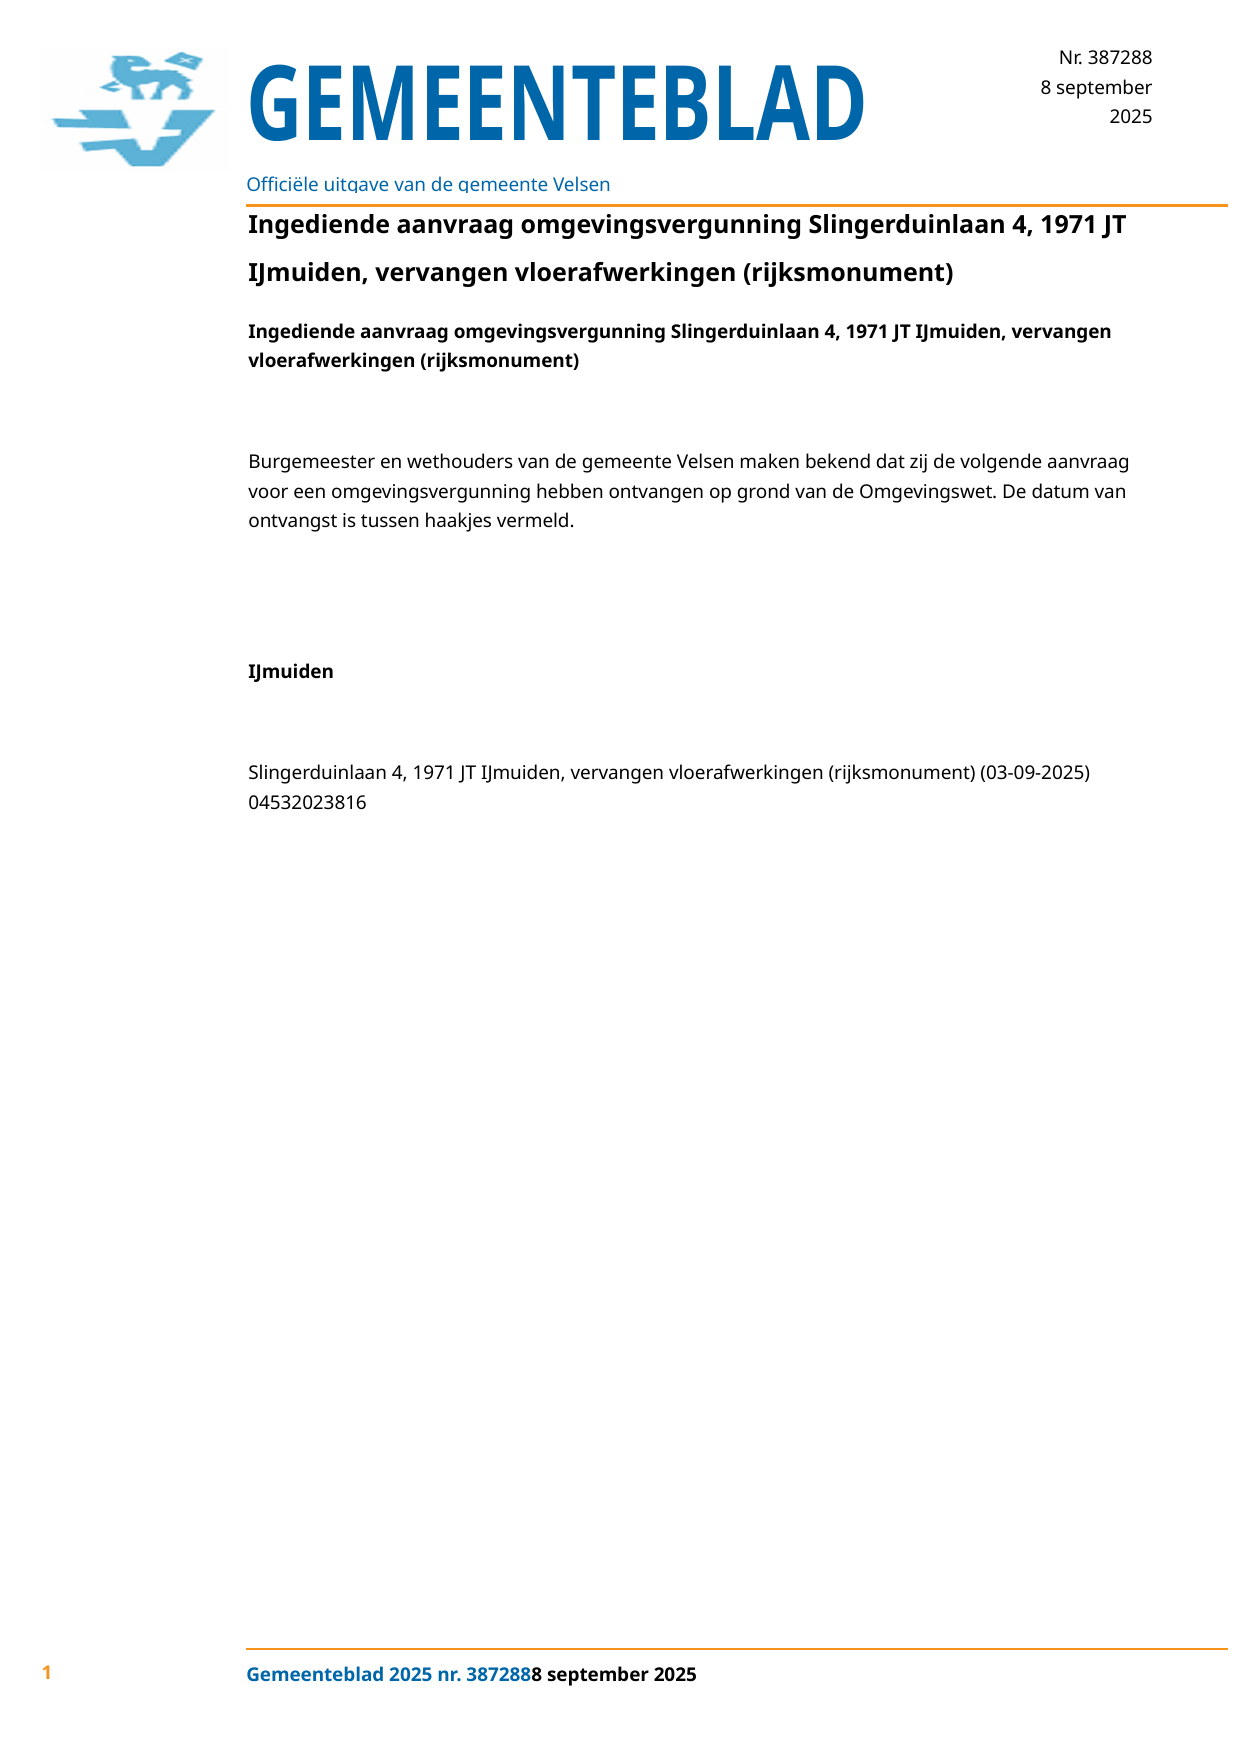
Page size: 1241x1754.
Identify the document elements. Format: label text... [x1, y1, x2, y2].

picture [41, 47, 231, 172]
text Slingerduinlaan 4, 1971 JT IJmuiden, vervangen vloerafwerkingen (rijksmonument) (03-09-2025) 04532023816 [248, 759, 1152, 815]
text IJmuiden [248, 659, 1152, 684]
text Burgemeester en wethouders van de gemeente Velsen maken bekend dat zij de volgende aanvraag voor een omgevingsvergunning hebben ontvangen op grond van de Omgevingswet. De datum van ontvangst is tussen haakjes vermeld. [248, 448, 1152, 533]
text Ingediende aanvraag omgevingsvergunning Slingerduinlaan 4, 1971 JT IJmuiden, vervangen vloerafwerkingen (rijksmonument) [248, 207, 1152, 288]
text Ingediende aanvraag omgevingsvergunning Slingerduinlaan 4, 1971 JT IJmuiden, vervangen vloerafwerkingen (rijksmonument) [248, 318, 1152, 373]
